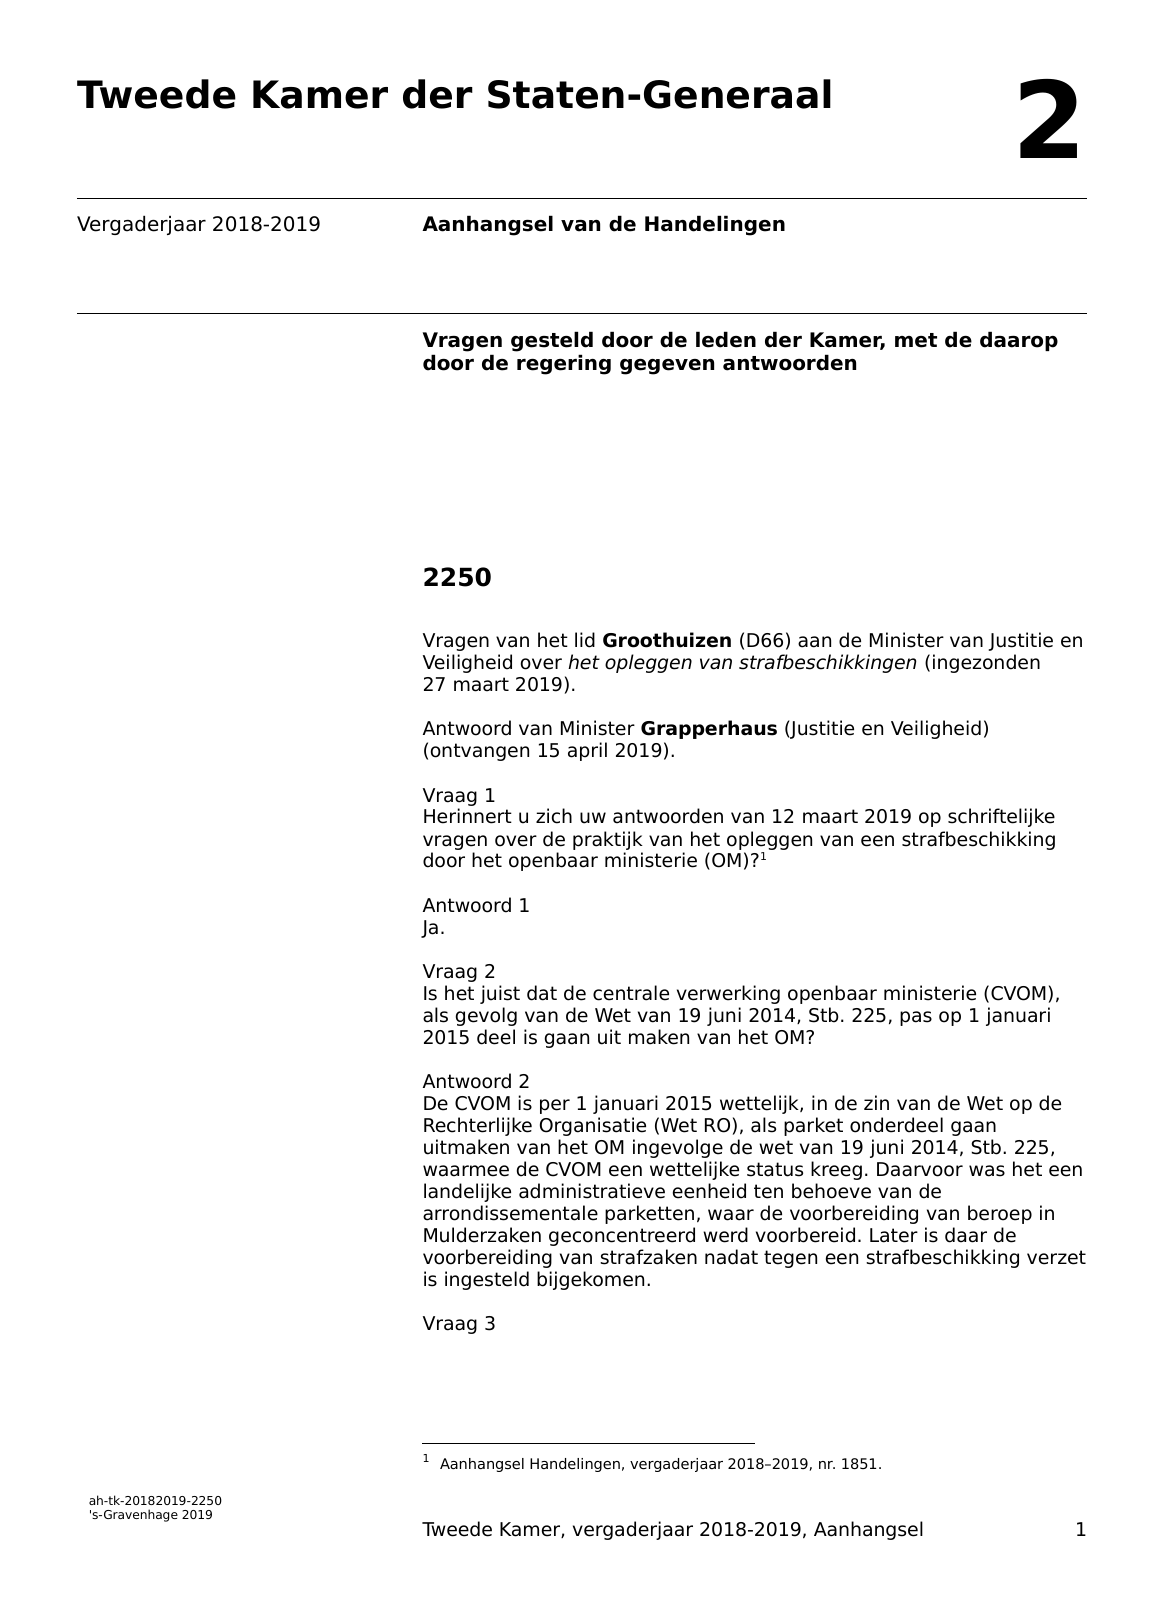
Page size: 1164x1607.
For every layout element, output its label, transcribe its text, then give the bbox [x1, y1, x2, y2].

text Vragen van het lid Groothuizen (D66) aan de Minister van Justitie en Veiligheid over het opleggen van strafbeschikkingen (ingezonden 27 maart 2019). [422, 630, 1087, 696]
text Herinnert u zich uw antwoorden van 12 maart 2019 op schriftelijke vragen over de praktijk van het opleggen van een strafbeschikking door het openbaar ministerie (OM)? [422, 806, 1087, 872]
text Antwoord 1 [422, 894, 1087, 917]
text Vraag 2 [422, 961, 1087, 983]
text 2250 [422, 563, 1087, 592]
text Antwoord van Minister Grapperhaus (Justitie en Veiligheid) (ontvangen 15 april 2019). [422, 718, 1087, 762]
table_cell [77, 314, 422, 375]
text De CVOM is per 1 januari 2015 wettelijk, in de zin van de Wet op de Rechterlijke Organisatie (Wet RO), als parket onderdeel gaan uitmaken van het OM ingevolge de wet van 19 juni 2014, Stb. 225, waarmee de CVOM een wettelijke status kreeg. Daarvoor was het een landelijke administratieve eenheid ten behoeve van de arrondissementale parketten, waar de voorbereiding van beroep in Mulderzaken geconcentreerd werd voorbereid. Later is daar de voorbereiding van strafzaken nadat tegen een strafbeschikking verzet is ingesteld bijgekomen. [422, 1093, 1087, 1291]
text Ja. [422, 917, 1087, 938]
table_header Tweede Kamer der Staten-Generaal [77, 59, 886, 198]
text Is het juist dat de centrale verwerking openbaar ministerie (CVOM), als gevolg van de Wet van 19 juni 2014, Stb. 225, pas op 1 januari 2015 deel is gaan uit maken van het OM? [422, 983, 1087, 1049]
text Vraag 1 [422, 784, 1087, 806]
table_cell Vragen gesteld door de leden der Kamer, met de daarop door de regering gegeven antwoorden [422, 314, 1087, 375]
table_header 2 [886, 59, 1087, 198]
text ah-tk-20182019-2250 [88, 1494, 323, 1508]
text Antwoord 2 [422, 1071, 1087, 1093]
table_cell Aanhangsel van de Handelingen [422, 199, 1087, 313]
text 's-Gravenhage 2019 [88, 1508, 323, 1522]
text Aanhangsel Handelingen, vergaderjaar 2018–2019, nr. 1851. [422, 1452, 1087, 1474]
table_cell Vergaderjaar 2018-2019 [77, 199, 422, 313]
text Vraag 3 [422, 1313, 1087, 1335]
